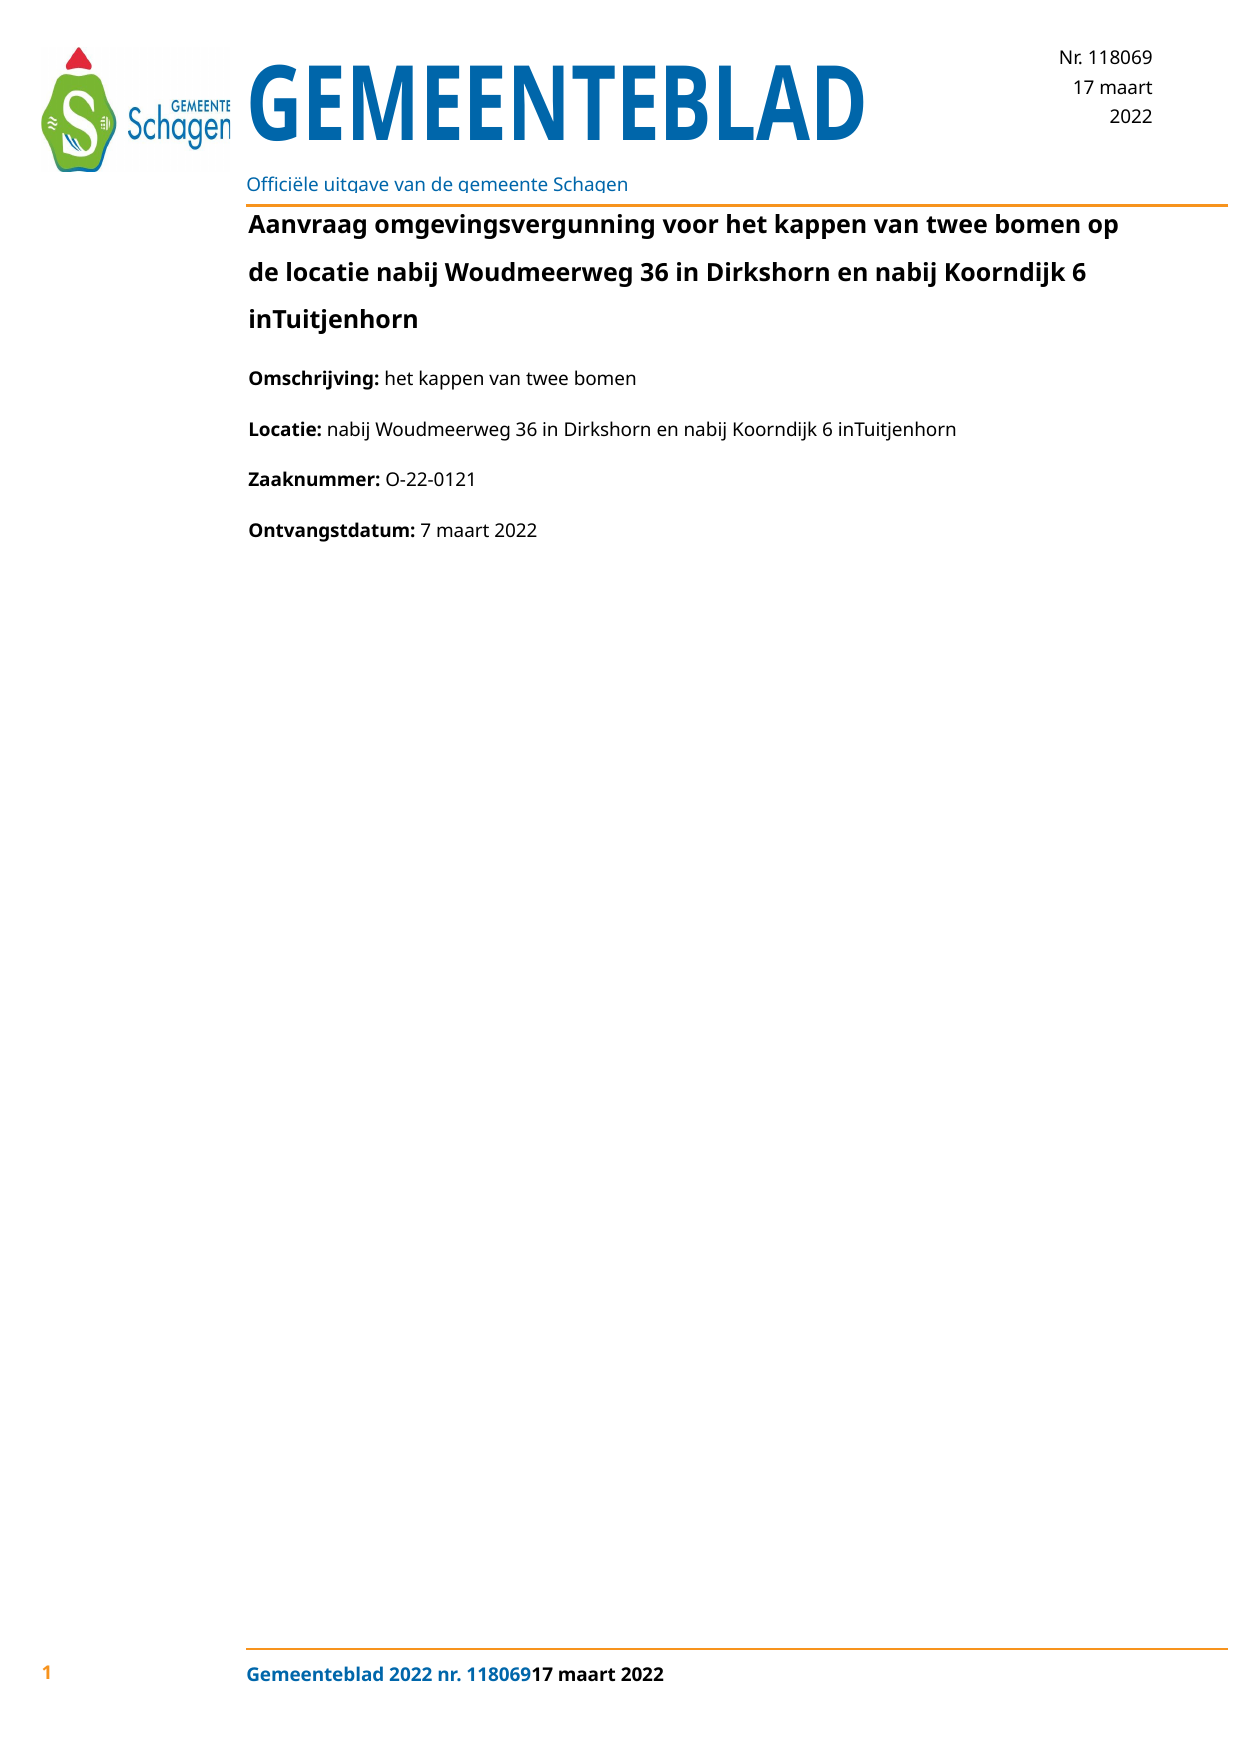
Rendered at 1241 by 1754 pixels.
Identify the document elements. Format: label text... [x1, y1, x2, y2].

text Ontvangstdatum: 7 maart 2022 [248, 517, 1152, 542]
text Locatie: nabij Woudmeerweg 36 in Dirkshorn en nabij Koorndijk 6 inTuitjenhorn [248, 416, 1152, 442]
picture [41, 47, 231, 172]
text Zaaknummer: O-22-0121 [248, 466, 1152, 492]
text Aanvraag omgevingsvergunning voor het kappen van twee bomen op de locatie nabij Woudmeerweg 36 in Dirkshorn en nabij Koorndijk 6 inTuitjenhorn [248, 207, 1152, 336]
text Omschrijving: het kappen van twee bomen [248, 366, 1152, 391]
